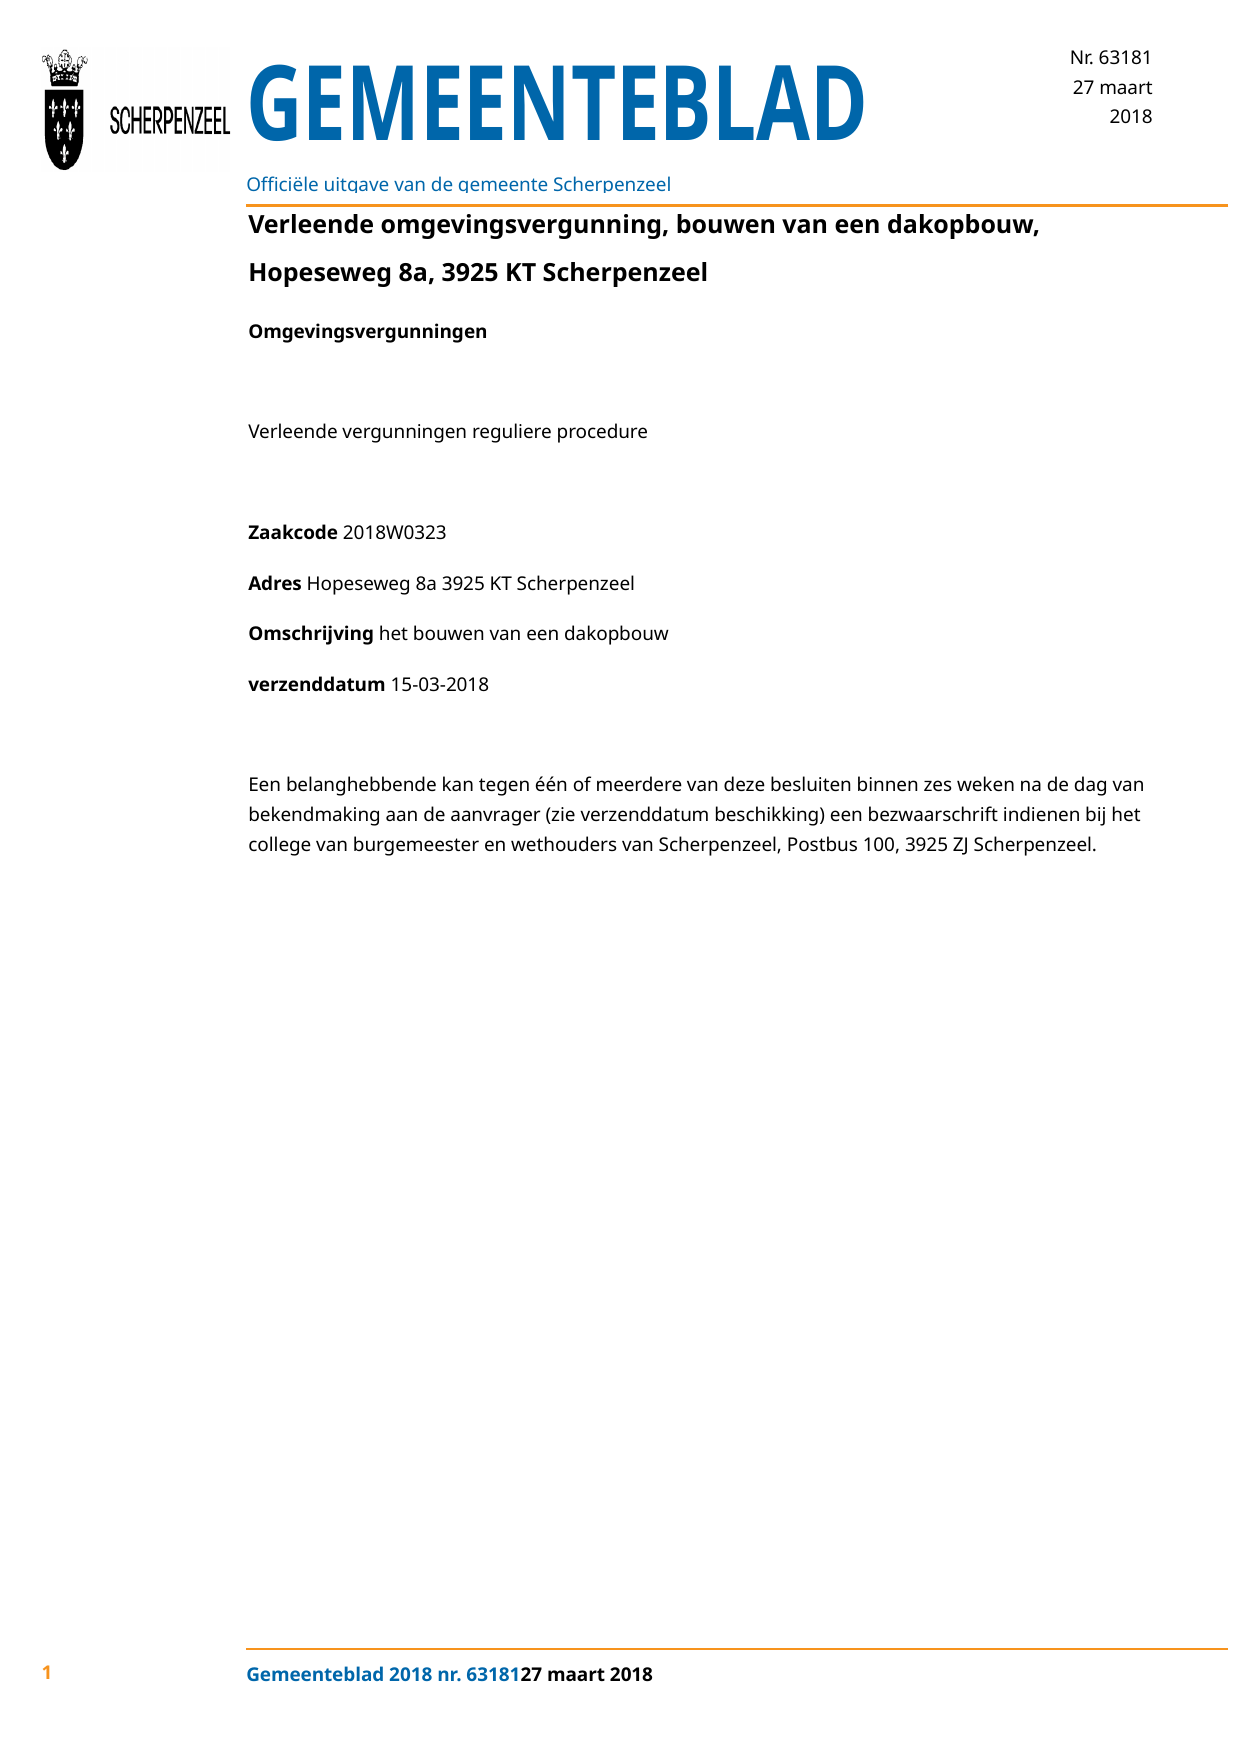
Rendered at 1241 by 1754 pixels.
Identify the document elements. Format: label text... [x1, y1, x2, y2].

text Een belanghebbende kan tegen één of meerdere van deze besluiten binnen zes weken na de dag van bekendmaking aan de aanvrager (zie verzenddatum beschikking) een bezwaarschrift indienen bij het college van burgemeester en wethouders van Scherpenzeel, Postbus 100, 3925 ZJ Scherpenzeel. [248, 772, 1152, 857]
picture [41, 47, 231, 172]
text Verleende omgevingsvergunning, bouwen van een dakopbouw, Hopeseweg 8a, 3925 KT Scherpenzeel [248, 207, 1152, 288]
text Verleende vergunningen reguliere procedure [248, 419, 1152, 444]
text Omschrijving het bouwen van een dakopbouw [248, 620, 1152, 646]
text Adres Hopeseweg 8a 3925 KT Scherpenzeel [248, 570, 1152, 596]
text verzenddatum 15-03-2018 [248, 671, 1152, 697]
text Omgevingsvergunningen [248, 318, 1152, 344]
text Zaakcode 2018W0323 [248, 519, 1152, 545]
